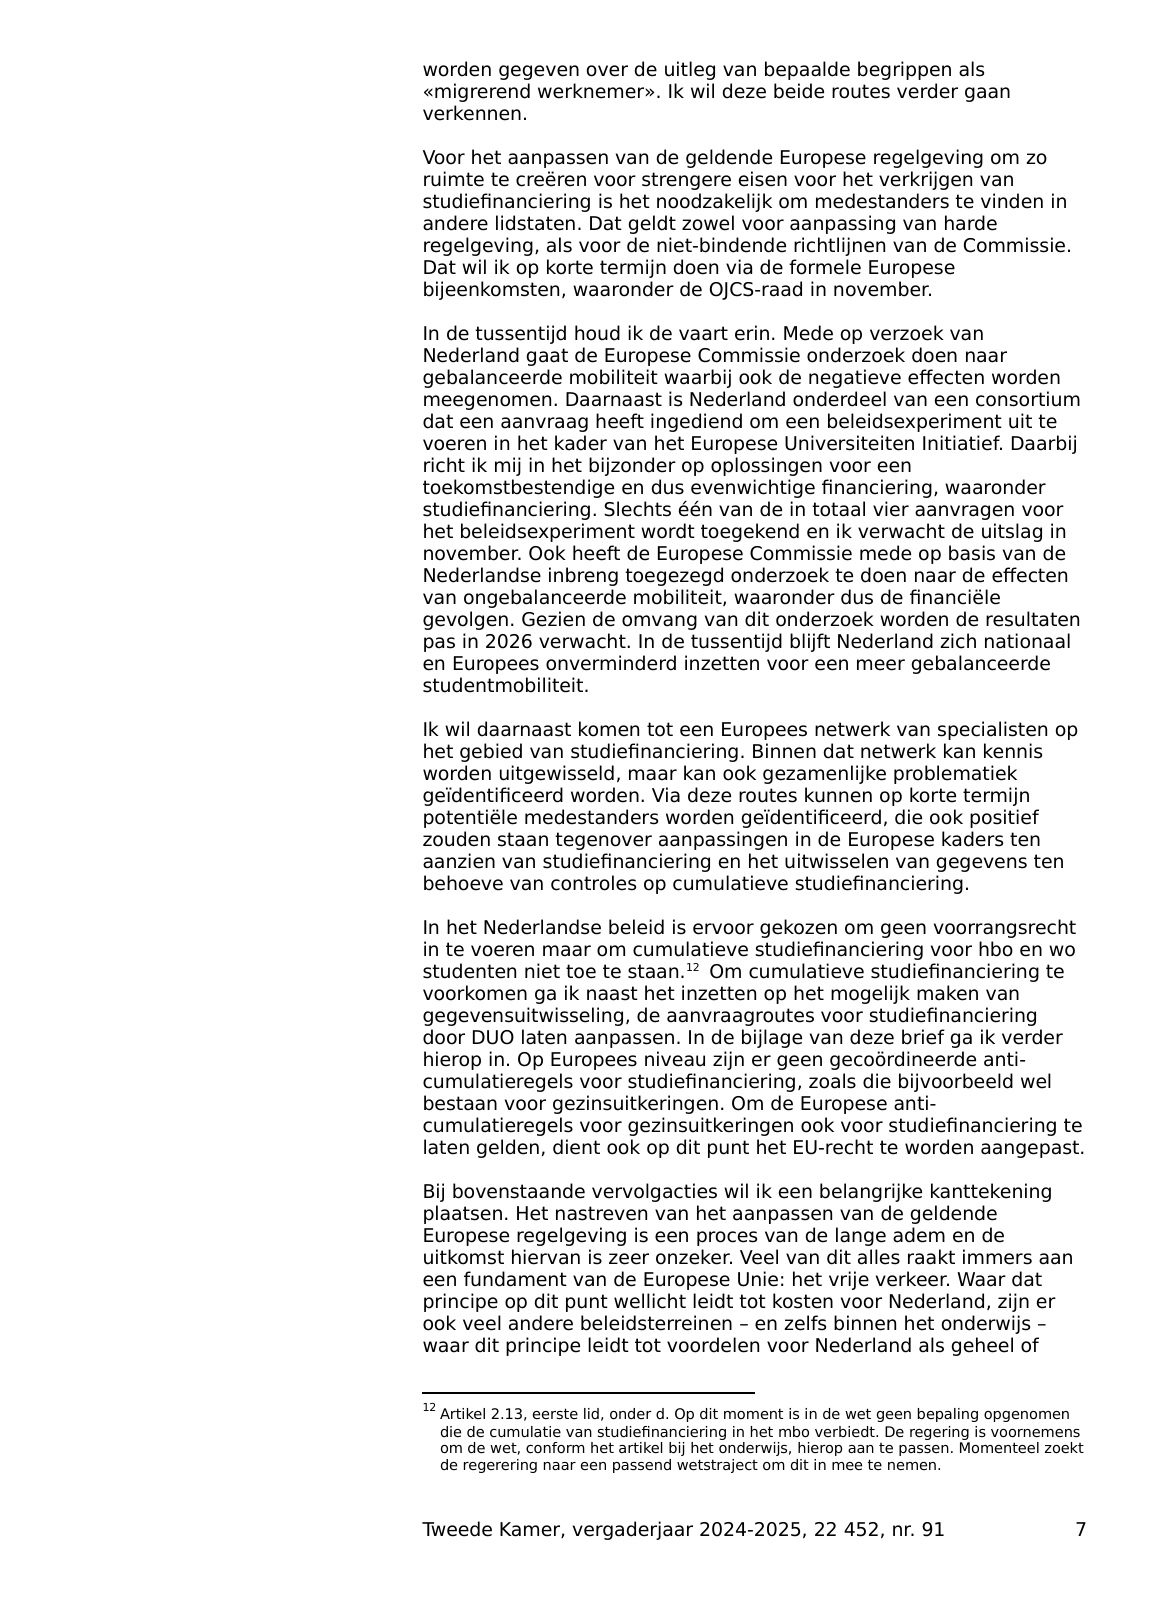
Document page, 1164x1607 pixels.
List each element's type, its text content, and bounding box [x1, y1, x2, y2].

text Ik wil daarnaast komen tot een Europees netwerk van specialisten op het gebied van studiefinanciering. Binnen dat netwerk kan kennis worden uitgewisseld, maar kan ook gezamenlijke problematiek geïdentificeerd worden. Via deze routes kunnen op korte termijn potentiële medestanders worden geïdentificeerd, die ook positief zouden staan tegenover aanpassingen in de Europese kaders ten aanzien van studiefinanciering en het uitwisselen van gegevens ten behoeve van controles op cumulatieve studiefinanciering. [422, 719, 1087, 895]
text In het Nederlandse beleid is ervoor gekozen om geen voorrangsrecht in te voeren maar om cumulatieve studiefinanciering voor hbo en wo studenten niet toe te staan. Om cumulatieve studiefinanciering te voorkomen ga ik naast het inzetten op het mogelijk maken van gegevensuitwisseling, de aanvraagroutes voor studiefinanciering door DUO laten aanpassen. In de bijlage van deze brief ga ik verder hierop in. Op Europees niveau zijn er geen gecoördineerde anti-cumulatieregels voor studiefinanciering, zoals die bijvoorbeeld wel bestaan voor gezinsuitkeringen. Om de Europese anti-cumulatieregels voor gezinsuitkeringen ook voor studiefinanciering te laten gelden, dient ook op dit punt het EU-recht te worden aangepast. [422, 917, 1087, 1159]
text Artikel 2.13, eerste lid, onder d. Op dit moment is in de wet geen bepaling opgenomen die de cumulatie van studiefinanciering in het mbo verbiedt. De regering is voornemens om de wet, conform het artikel bij het onderwijs, hierop aan te passen. Momenteel zoekt de regerering naar een passend wetstraject om dit in mee te nemen. [422, 1402, 1087, 1474]
text Bij bovenstaande vervolgacties wil ik een belangrijke kanttekening plaatsen. Het nastreven van het aanpassen van de geldende Europese regelgeving is een proces van de lange adem en de uitkomst hiervan is zeer onzeker. Veel van dit alles raakt immers aan een fundament van de Europese Unie: het vrije verkeer. Waar dat principe op dit punt wellicht leidt tot kosten voor Nederland, zijn er ook veel andere beleidsterreinen – en zelfs binnen het onderwijs – waar dit principe leidt tot voordelen voor Nederland als geheel of [422, 1181, 1087, 1357]
text In de tussentijd houd ik de vaart erin. Mede op verzoek van Nederland gaat de Europese Commissie onderzoek doen naar gebalanceerde mobiliteit waarbij ook de negatieve effecten worden meegenomen. Daarnaast is Nederland onderdeel van een consortium dat een aanvraag heeft ingediend om een beleidsexperiment uit te voeren in het kader van het Europese Universiteiten Initiatief. Daarbij richt ik mij in het bijzonder op oplossingen voor een toekomstbestendige en dus evenwichtige financiering, waaronder studiefinanciering. Slechts één van de in totaal vier aanvragen voor het beleidsexperiment wordt toegekend en ik verwacht de uitslag in november. Ook heeft de Europese Commissie mede op basis van de Nederlandse inbreng toegezegd onderzoek te doen naar de effecten van ongebalanceerde mobiliteit, waaronder dus de financiële gevolgen. Gezien de omvang van dit onderzoek worden de resultaten pas in 2026 verwacht. In de tussentijd blijft Nederland zich nationaal en Europees onverminderd inzetten voor een meer gebalanceerde studentmobiliteit. [422, 323, 1087, 697]
text worden gegeven over de uitleg van bepaalde begrippen als «migrerend werknemer». Ik wil deze beide routes verder gaan verkennen. [422, 59, 1087, 125]
text Voor het aanpassen van de geldende Europese regelgeving om zo ruimte te creëren voor strengere eisen voor het verkrijgen van studiefinanciering is het noodzakelijk om medestanders te vinden in andere lidstaten. Dat geldt zowel voor aanpassing van harde regelgeving, als voor de niet-bindende richtlijnen van de Commissie. Dat wil ik op korte termijn doen via de formele Europese bijeenkomsten, waaronder de OJCS-raad in november. [422, 147, 1087, 301]
